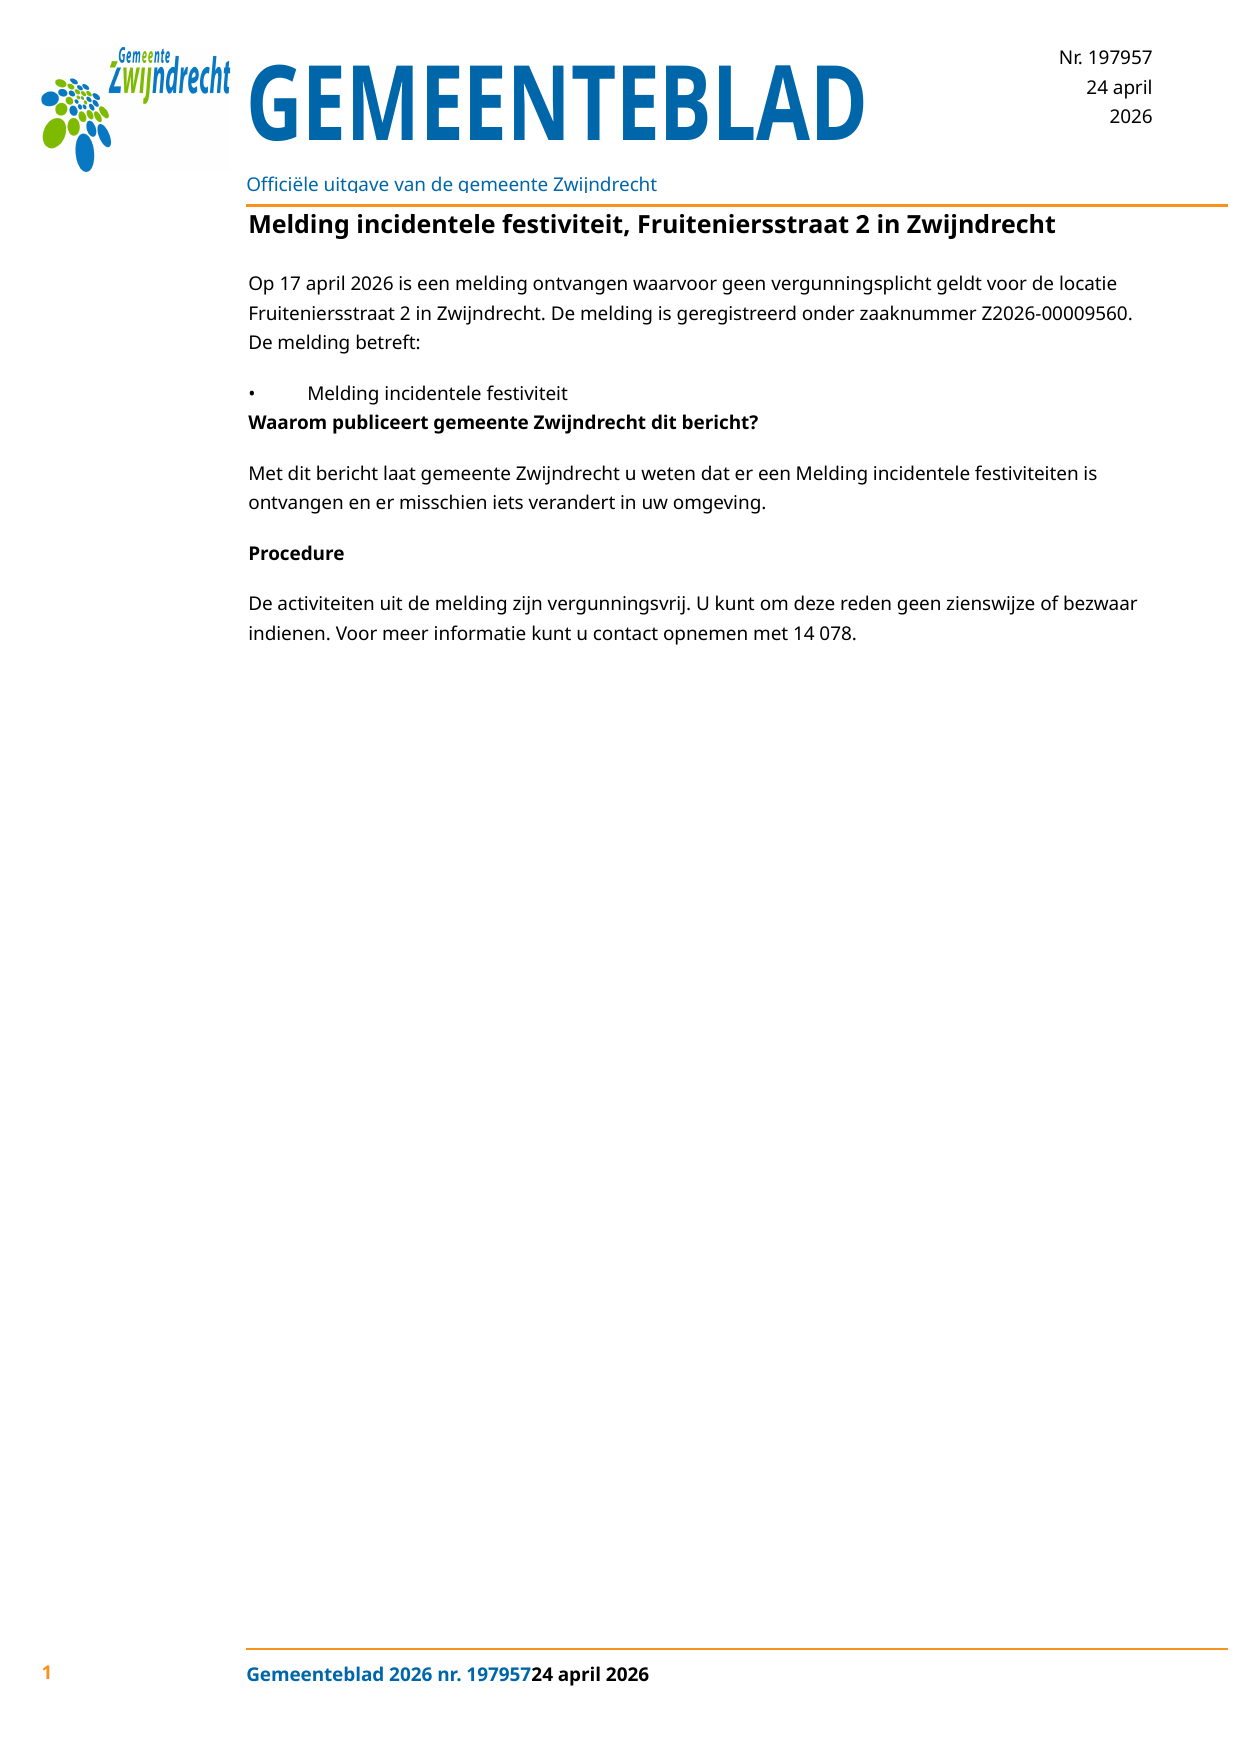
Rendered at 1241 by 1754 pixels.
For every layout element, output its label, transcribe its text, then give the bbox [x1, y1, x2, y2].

picture [41, 47, 231, 172]
text Waarom publiceert gemeente Zwijndrecht dit bericht? [248, 409, 1152, 435]
text Met dit bericht laat gemeente Zwijndrecht u weten dat er een Melding incidentele festiviteiten is ontvangen en er misschien iets verandert in uw omgeving. [248, 460, 1152, 515]
text Procedure [248, 540, 1152, 566]
text Op 17 april 2026 is een melding ontvangen waarvoor geen vergunningsplicht geldt voor de locatie Fruiteniersstraat 2 in Zwijndrecht. De melding is geregistreerd onder zaaknummer Z2026-00009560. De melding betreft: [248, 270, 1152, 355]
text De activiteiten uit de melding zijn vergunningsvrij. U kunt om deze reden geen zienswijze of bezwaar indienen. Voor meer informatie kunt u contact opnemen met 14 078. [248, 590, 1152, 646]
text Melding incidentele festiviteit, Fruiteniersstraat 2 in Zwijndrecht [248, 207, 1152, 241]
list Melding incidentele festiviteit [248, 380, 1152, 406]
